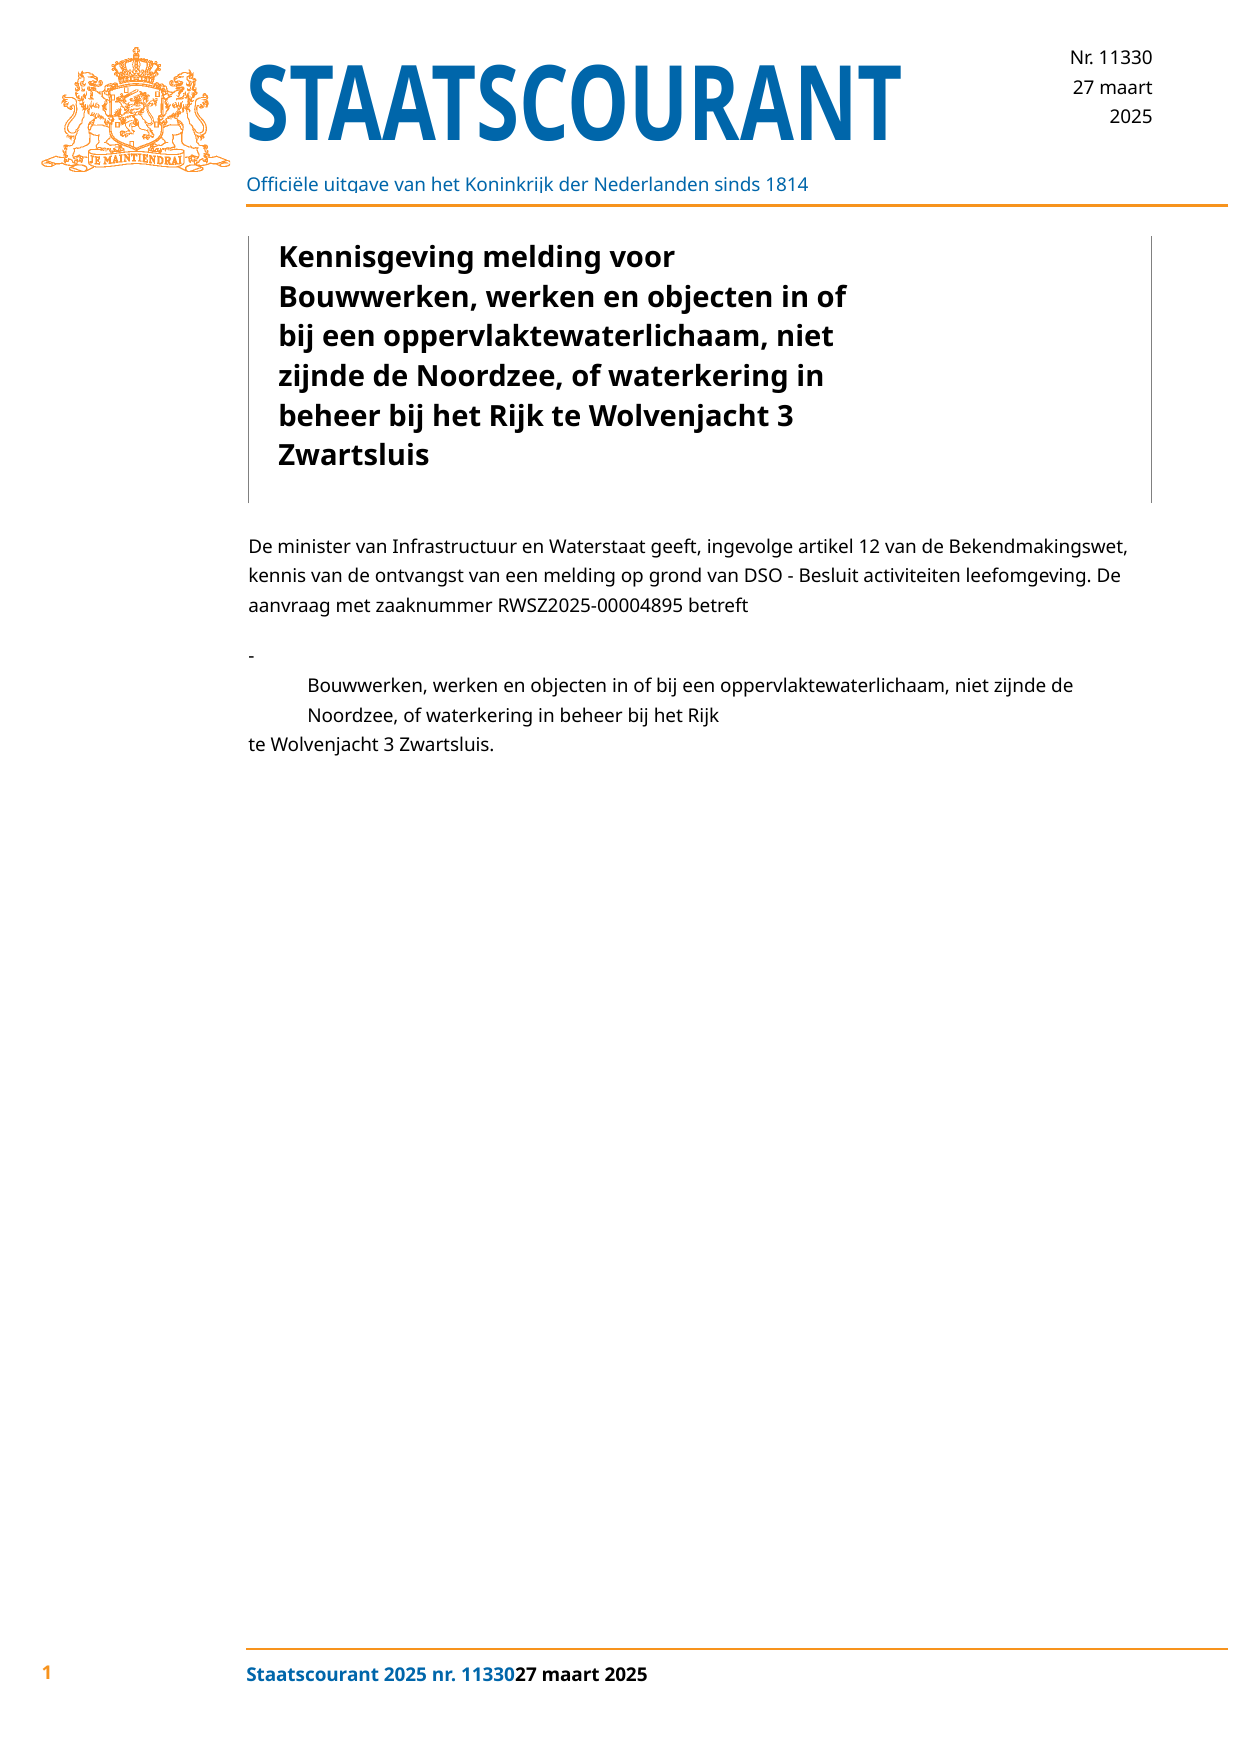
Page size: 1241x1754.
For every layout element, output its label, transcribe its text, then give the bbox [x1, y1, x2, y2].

text De minister van Infrastructuur en Waterstaat geeft, ingevolge artikel 12 van de Bekendmakingswet, kennis van de ontvangst van een melding op grond van DSO - Besluit activiteiten leefomgeving. De aanvraag met zaaknummer RWSZ2025-00004895 betreft [248, 533, 1152, 618]
text te Wolvenjacht 3 Zwartsluis. [248, 731, 1152, 757]
table_header Kennisgeving melding voor Bouwwerken, werken en objecten in of bij een oppervlaktewaterlichaam, niet zijnde de Noordzee, of waterkering in beheer bij het Rijk te Wolvenjacht 3 Zwartsluis [249, 236, 850, 503]
list Bouwwerken, werken en objecten in of bij een oppervlaktewaterlichaam, niet zijnde de Noordzee, of waterkering in beheer bij het Rijk [248, 672, 1152, 727]
picture [912, 236, 1090, 414]
table_header [850, 414, 1151, 503]
table_header [850, 236, 912, 413]
table_header [1090, 236, 1151, 413]
picture [41, 47, 231, 172]
